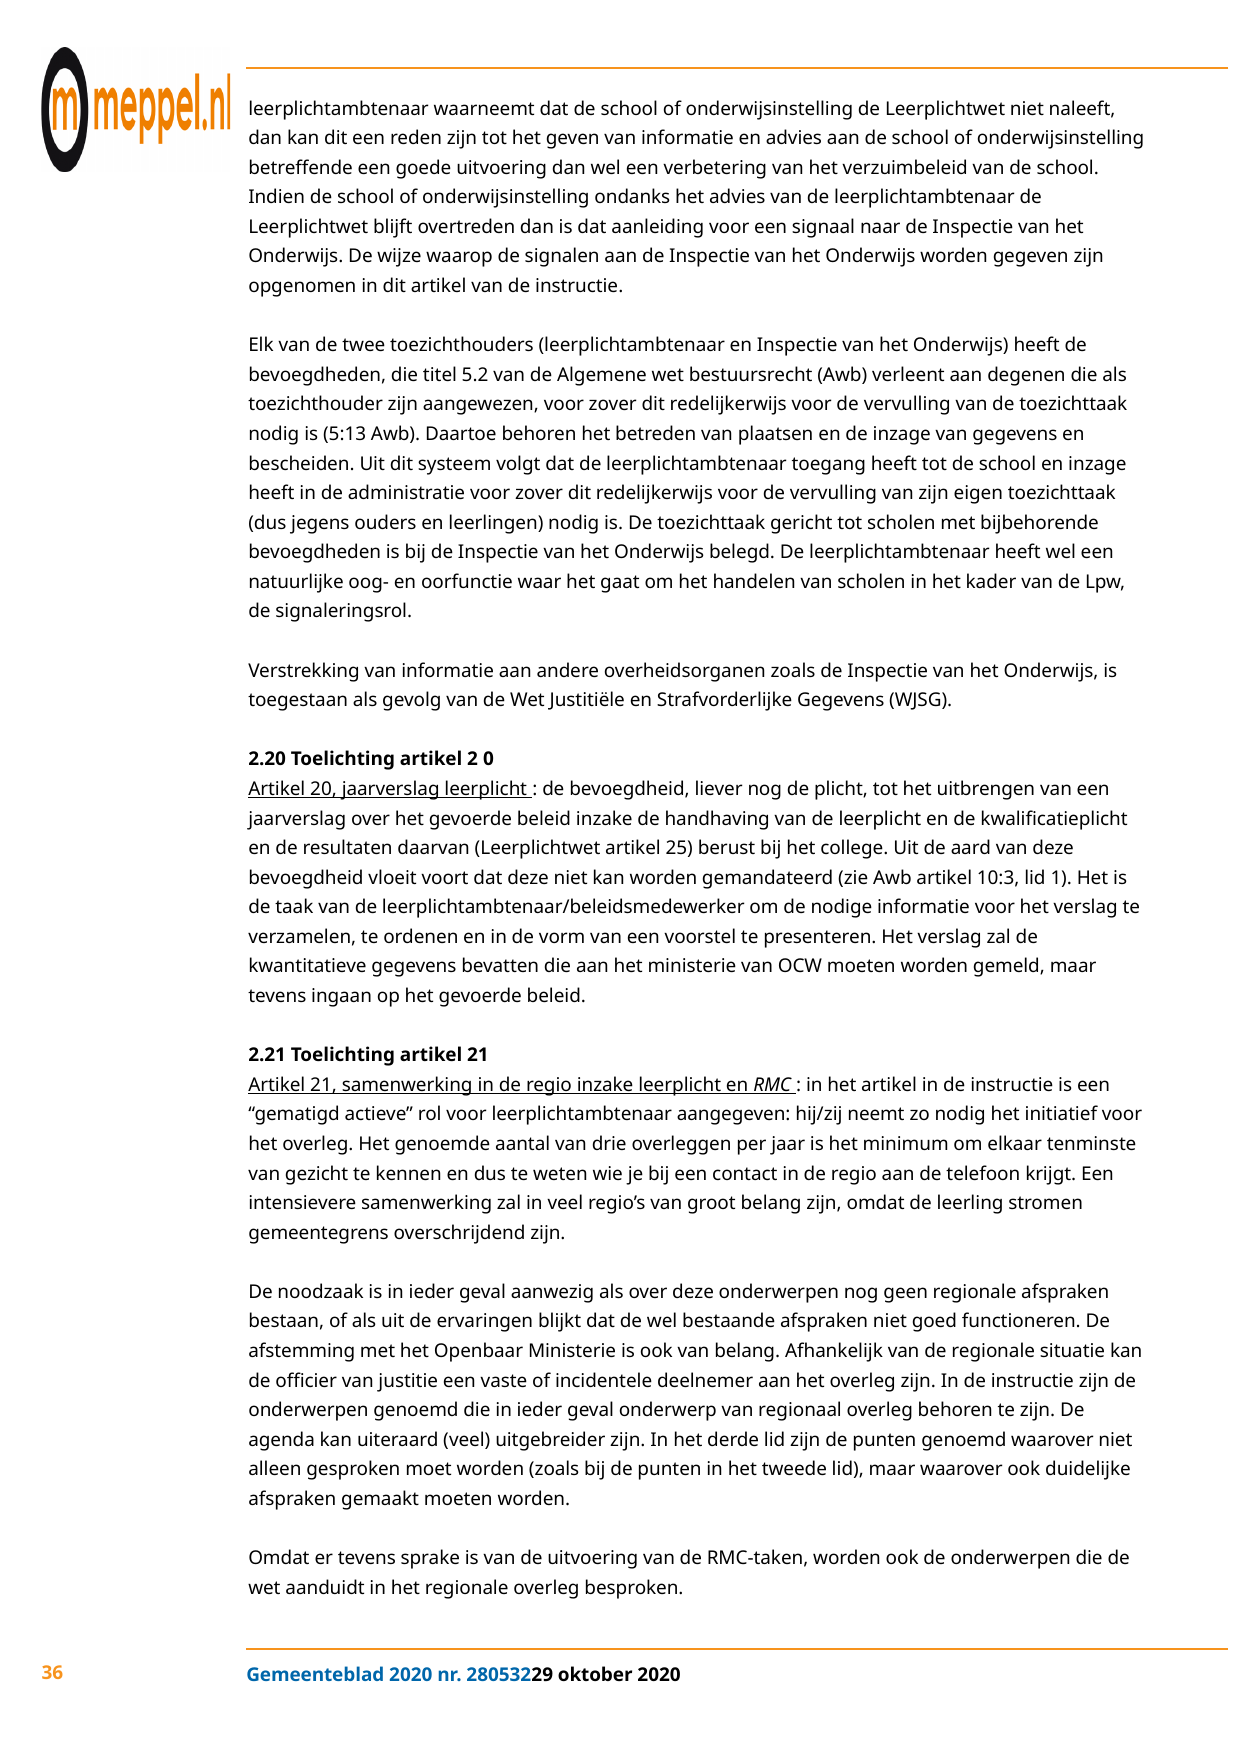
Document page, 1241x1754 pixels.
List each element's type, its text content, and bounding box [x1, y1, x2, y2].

text Elk van de twee toezichthouders (leerplichtambtenaar en Inspectie van het Onderwijs) heeft de bevoegdheden, die titel 5.2 van de Algemene wet bestuursrecht (Awb) verleent aan degenen die als toezichthouder zijn aangewezen, voor zover dit redelijkerwijs voor de vervulling van de toezichttaak nodig is (5:13 Awb). Daartoe behoren het betreden van plaatsen en de inzage van gegevens en bescheiden. Uit dit systeem volgt dat de leerplichtambtenaar toegang heeft tot de school en inzage heeft in de administratie voor zover dit redelijkerwijs voor de vervulling van zijn eigen toezichttaak (dus jegens ouders en leerlingen) nodig is. De toezichttaak gericht tot scholen met bijbehorende bevoegdheden is bij de Inspectie van het Onderwijs belegd. De leerplichtambtenaar heeft wel een natuurlijke oog- en oorfunctie waar het gaat om het handelen van scholen in het kader van de Lpw, de signaleringsrol. [248, 331, 1152, 623]
text De noodzaak is in ieder geval aanwezig als over deze onderwerpen nog geen regionale afspraken bestaan, of als uit de ervaringen blijkt dat de wel bestaande afspraken niet goed functioneren. De afstemming met het Openbaar Ministerie is ook van belang. Afhankelijk van de regionale situatie kan de officier van justitie een vaste of incidentele deelnemer aan het overleg zijn. In de instructie zijn de onderwerpen genoemd die in ieder geval onderwerp van regionaal overleg behoren te zijn. De agenda kan uiteraard (veel) uitgebreider zijn. In het derde lid zijn de punten genoemd waarover niet alleen gesproken moet worden (zoals bij de punten in het tweede lid), maar waarover ook duidelijke afspraken gemaakt moeten worden. [248, 1278, 1152, 1511]
text Verstrekking van informatie aan andere overheidsorganen zoals de Inspectie van het Onderwijs, is toegestaan als gevolg van de Wet Justitiële en Strafvorderlijke Gegevens (WJSG). [248, 657, 1152, 712]
text Artikel 20, jaarverslag leerplicht : de bevoegdheid, liever nog de plicht, tot het uitbrengen van een jaarverslag over het gevoerde beleid inzake de handhaving van de leerplicht en de kwalificatieplicht en de resultaten daarvan (Leerplichtwet artikel 25) berust bij het college. Uit de aard van deze bevoegdheid vloeit voort dat deze niet kan worden gemandateerd (zie Awb artikel 10:3, lid 1). Het is de taak van de leerplichtambtenaar/beleidsmedewerker om de nodige informatie voor het verslag te verzamelen, te ordenen en in de vorm van een voorstel te presenteren. Het verslag zal de kwantitatieve gegevens bevatten die aan het ministerie van OCW moeten worden gemeld, maar tevens ingaan op het gevoerde beleid. [248, 775, 1152, 1008]
text Artikel 21, samenwerking in de regio inzake leerplicht en RMC : in het artikel in de instructie is een “gematigd actieve” rol voor leerplichtambtenaar aangegeven: hij/zij neemt zo nodig het initiatief voor het overleg. Het genoemde aantal van drie overleggen per jaar is het minimum om elkaar tenminste van gezicht te kennen en dus te weten wie je bij een contact in de regio aan de telefoon krijgt. Een intensievere samenwerking zal in veel regio’s van groot belang zijn, omdat de leerling stromen gemeentegrens overschrijdend zijn. [248, 1071, 1152, 1245]
picture [41, 47, 231, 172]
text 2.20 Toelichting artikel 2 0 [248, 746, 1152, 771]
text Omdat er tevens sprake is van de uitvoering van de RMC-taken, worden ook de onderwerpen die de wet aanduidt in het regionale overleg besproken. [248, 1544, 1152, 1600]
text leerplichtambtenaar waarneemt dat de school of onderwijsinstelling de Leerplichtwet niet naleeft, dan kan dit een reden zijn tot het geven van informatie en advies aan de school of onderwijsinstelling betreffende een goede uitvoering dan wel een verbetering van het verzuimbeleid van de school. Indien de school of onderwijsinstelling ondanks het advies van de leerplichtambtenaar de Leerplichtwet blijft overtreden dan is dat aanleiding voor een signaal naar de Inspectie van het Onderwijs. De wijze waarop de signalen aan de Inspectie van het Onderwijs worden gegeven zijn opgenomen in dit artikel van de instructie. [248, 95, 1152, 298]
text 2.21 Toelichting artikel 21 [248, 1041, 1152, 1067]
